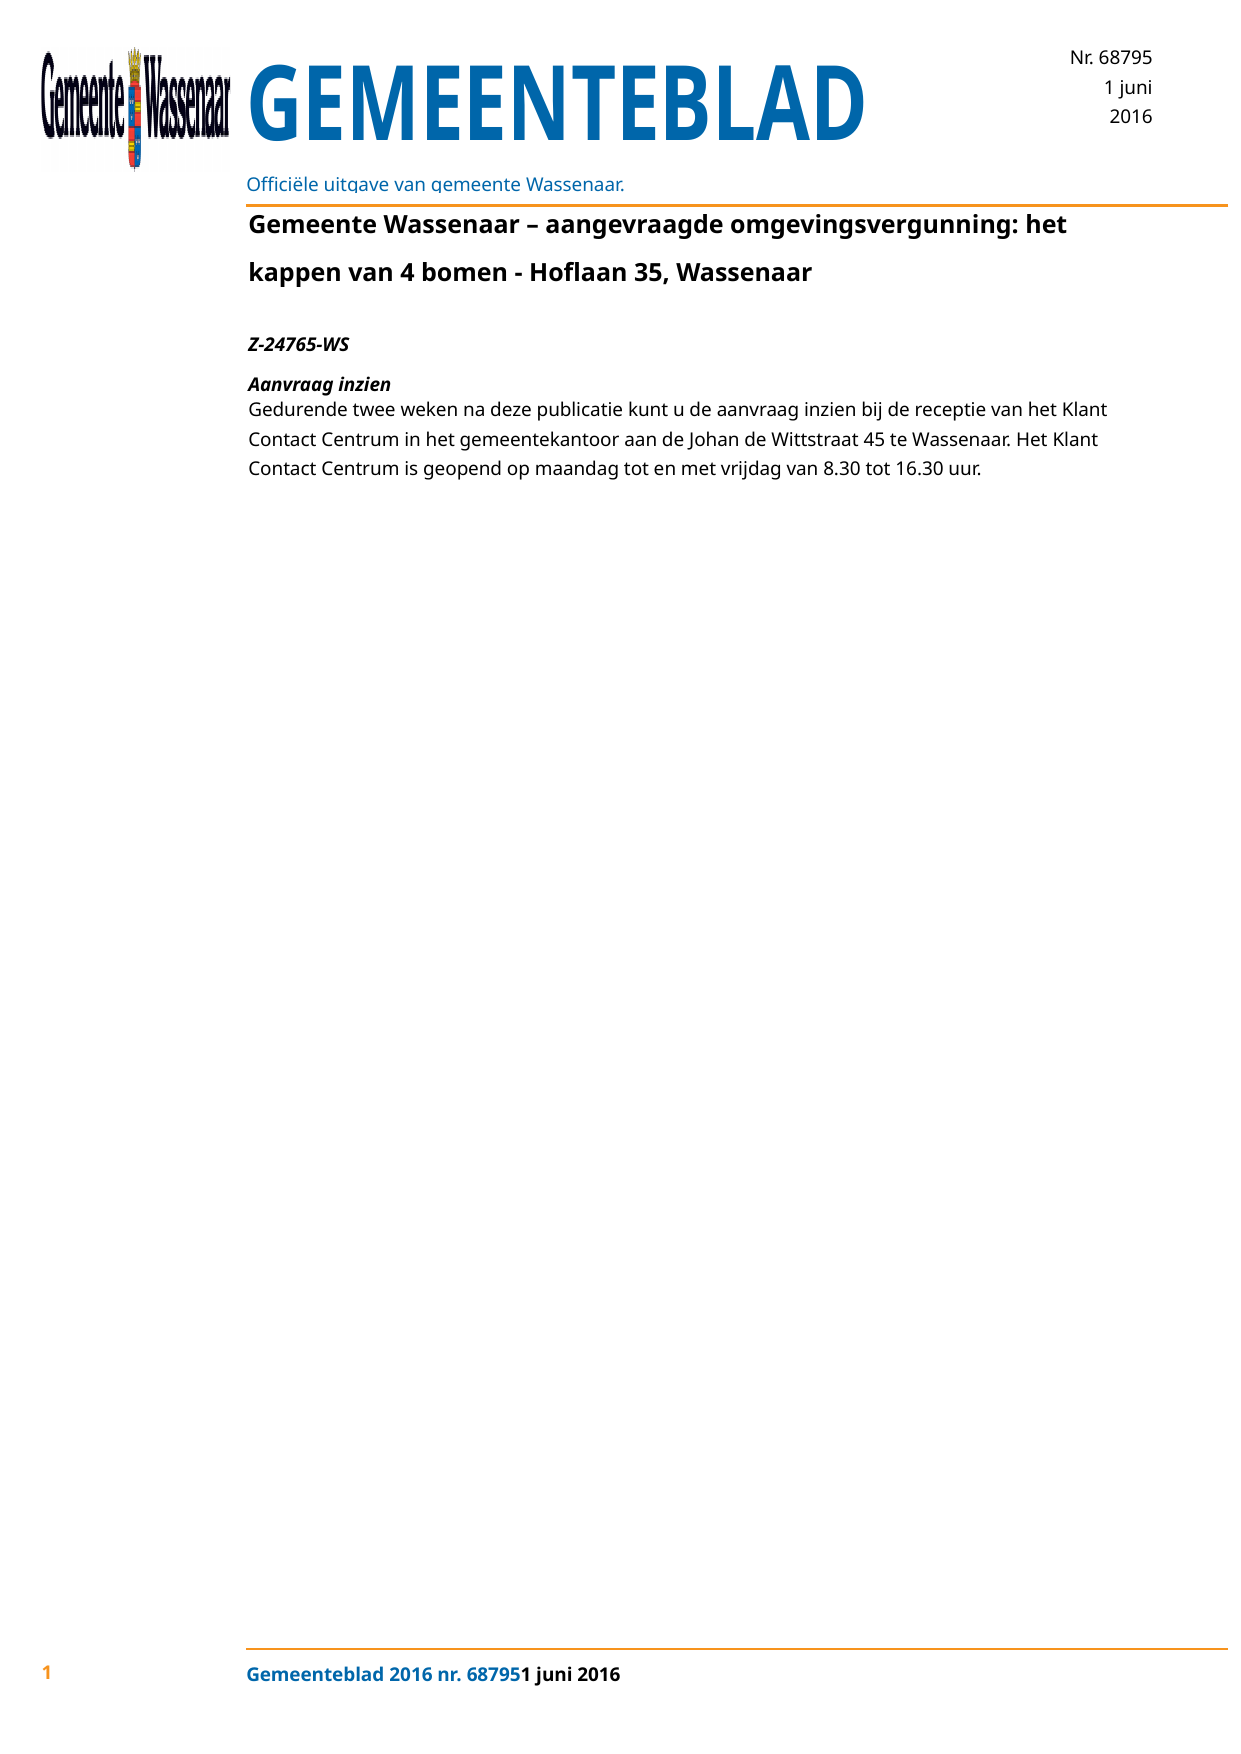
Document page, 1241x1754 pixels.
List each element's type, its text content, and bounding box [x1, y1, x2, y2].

text Gedurende twee weken na deze publicatie kunt u de aanvraag inzien bij de receptie van het Klant Contact Centrum in het gemeentekantoor aan de Johan de Wittstraat 45 te Wassenaar. Het Klant Contact Centrum is geopend op maandag tot en met vrijdag van 8.30 tot 16.30 uur. [248, 396, 1152, 481]
text Z-24765-WS [248, 331, 1152, 357]
text Gemeente Wassenaar – aangevraagde omgevingsvergunning: het kappen van 4 bomen - Hoflaan 35, Wassenaar [248, 207, 1152, 288]
text Aanvraag inzien [248, 371, 1152, 396]
picture [41, 47, 231, 172]
